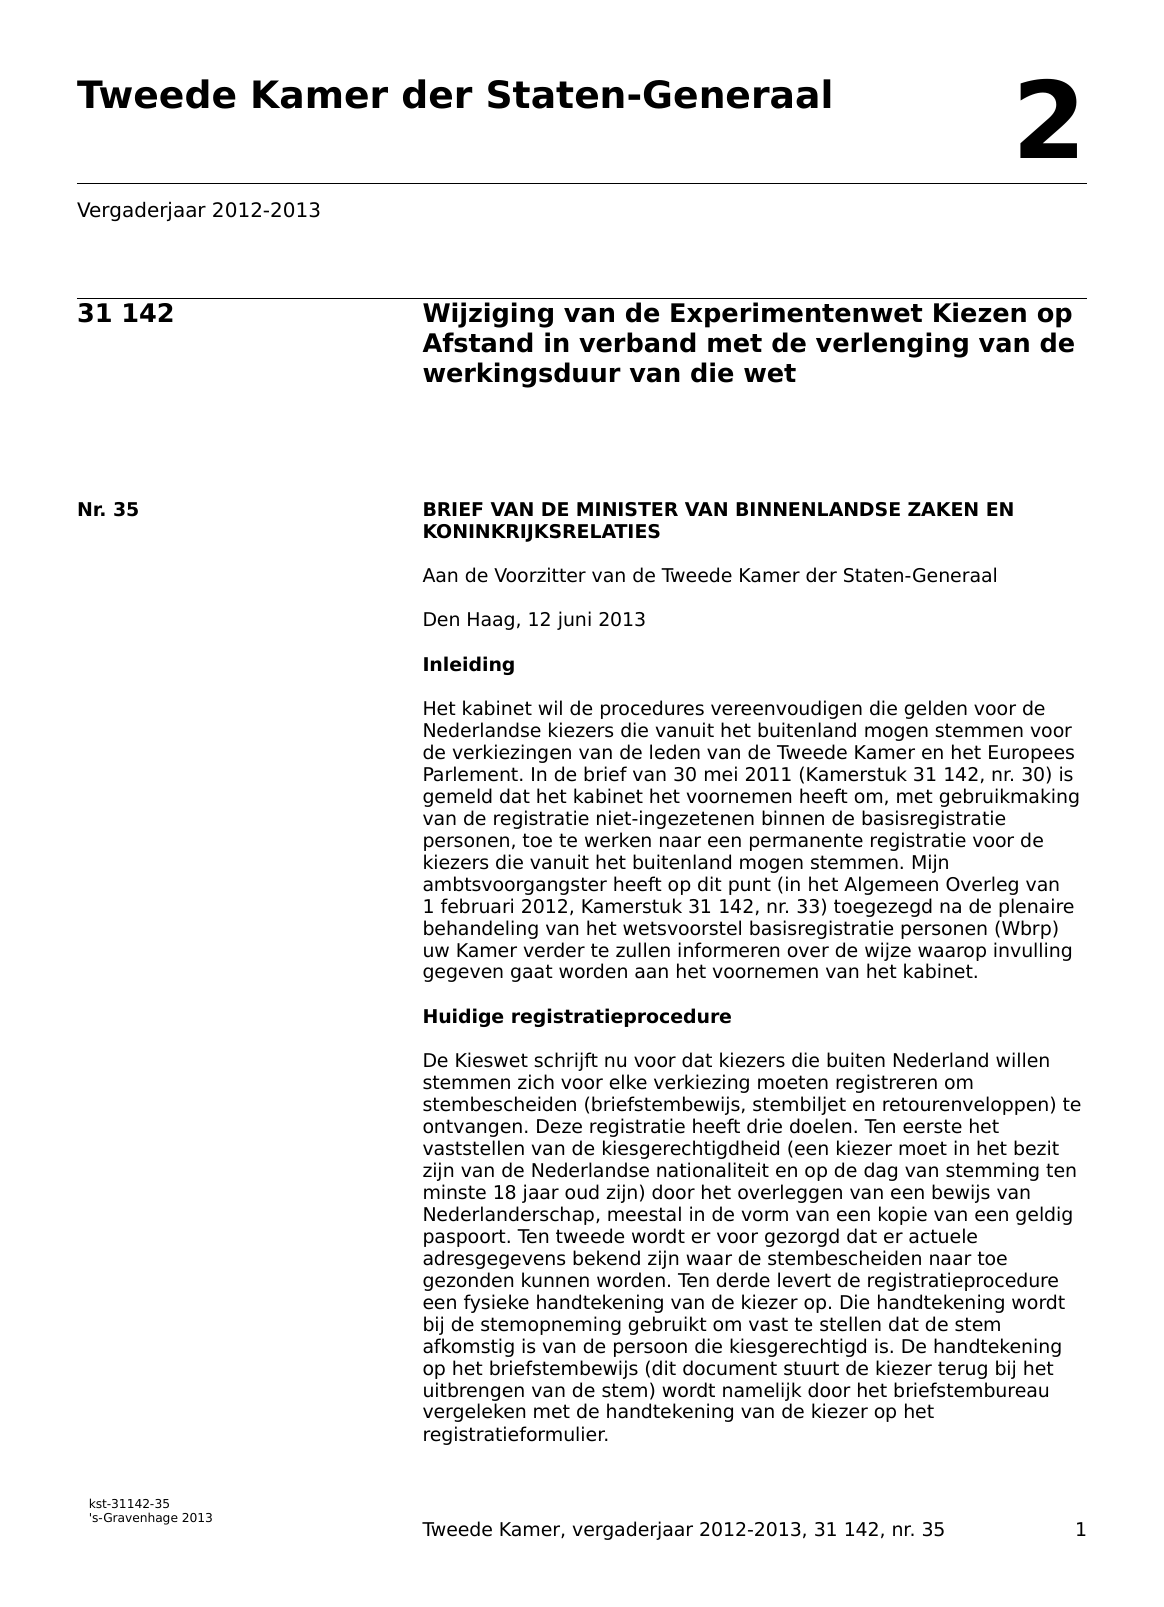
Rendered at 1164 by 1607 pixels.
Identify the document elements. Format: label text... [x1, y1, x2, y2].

text De Kieswet schrijft nu voor dat kiezers die buiten Nederland willen stemmen zich voor elke verkiezing moeten registreren om stembescheiden (briefstembewijs, stembiljet en retourenveloppen) te ontvangen. Deze registratie heeft drie doelen. Ten eerste het vaststellen van de kiesgerechtigdheid (een kiezer moet in het bezit zijn van de Nederlandse nationaliteit en op de dag van stemming ten minste 18 jaar oud zijn) door het overleggen van een bewijs van Nederlanderschap, meestal in de vorm van een kopie van een geldig paspoort. Ten tweede wordt er voor gezorgd dat er actuele adresgegevens bekend zijn waar de stembescheiden naar toe gezonden kunnen worden. Ten derde levert de registratieprocedure een fysieke handtekening van de kiezer op. Die handtekening wordt bij de stemopneming gebruikt om vast te stellen dat de stem afkomstig is van de persoon die kiesgerechtigd is. De handtekening op het briefstembewijs (dit document stuurt de kiezer terug bij het uitbrengen van de stem) wordt namelijk door het briefstembureau vergeleken met de handtekening van de kiezer op het registratieformulier. [422, 1050, 1087, 1445]
subtitle Inleiding [422, 653, 1087, 676]
text Het kabinet wil de procedures vereenvoudigen die gelden voor de Nederlandse kiezers die vanuit het buitenland mogen stemmen voor de verkiezingen van de leden van de Tweede Kamer en het Europees Parlement. In de brief van 30 mei 2011 (Kamerstuk 31 142, nr. 30) is gemeld dat het kabinet het voornemen heeft om, met gebruikmaking van de registratie niet-ingezetenen binnen de basisregistratie personen, toe te werken naar een permanente registratie voor de kiezers die vanuit het buitenland mogen stemmen. Mijn ambtsvoorgangster heeft op dit punt (in het Algemeen Overleg van 1 februari 2012, Kamerstuk 31 142, nr. 33) toegezegd na de plenaire behandeling van het wetsvoorstel basisregistratie personen (Wbrp) uw Kamer verder te zullen informeren over de wijze waarop invulling gegeven gaat worden aan het voornemen van het kabinet. [422, 698, 1087, 983]
text Den Haag, 12 juni 2013 [422, 609, 1087, 631]
subtitle Nr. 35 BRIEF VAN DE MINISTER VAN BINNENLANDSE ZAKEN EN KONINKRIJKSRELATIES [77, 499, 1087, 543]
subtitle Huidige registratieprocedure [422, 1006, 1087, 1028]
text kst-31142-35 [88, 1497, 323, 1511]
text 's-Gravenhage 2013 [88, 1511, 323, 1525]
table_header Tweede Kamer der Staten-Generaal [77, 59, 886, 183]
table_cell Vergaderjaar 2012-2013 [77, 184, 1087, 298]
text Aan de Voorzitter van de Tweede Kamer der Staten-Generaal [422, 565, 1087, 587]
table_header 2 [886, 59, 1087, 183]
subtitle 31 142 Wijziging van de Experimentenwet Kiezen op Afstand in verband met de verlenging van de werkingsduur van die wet [77, 299, 1087, 388]
